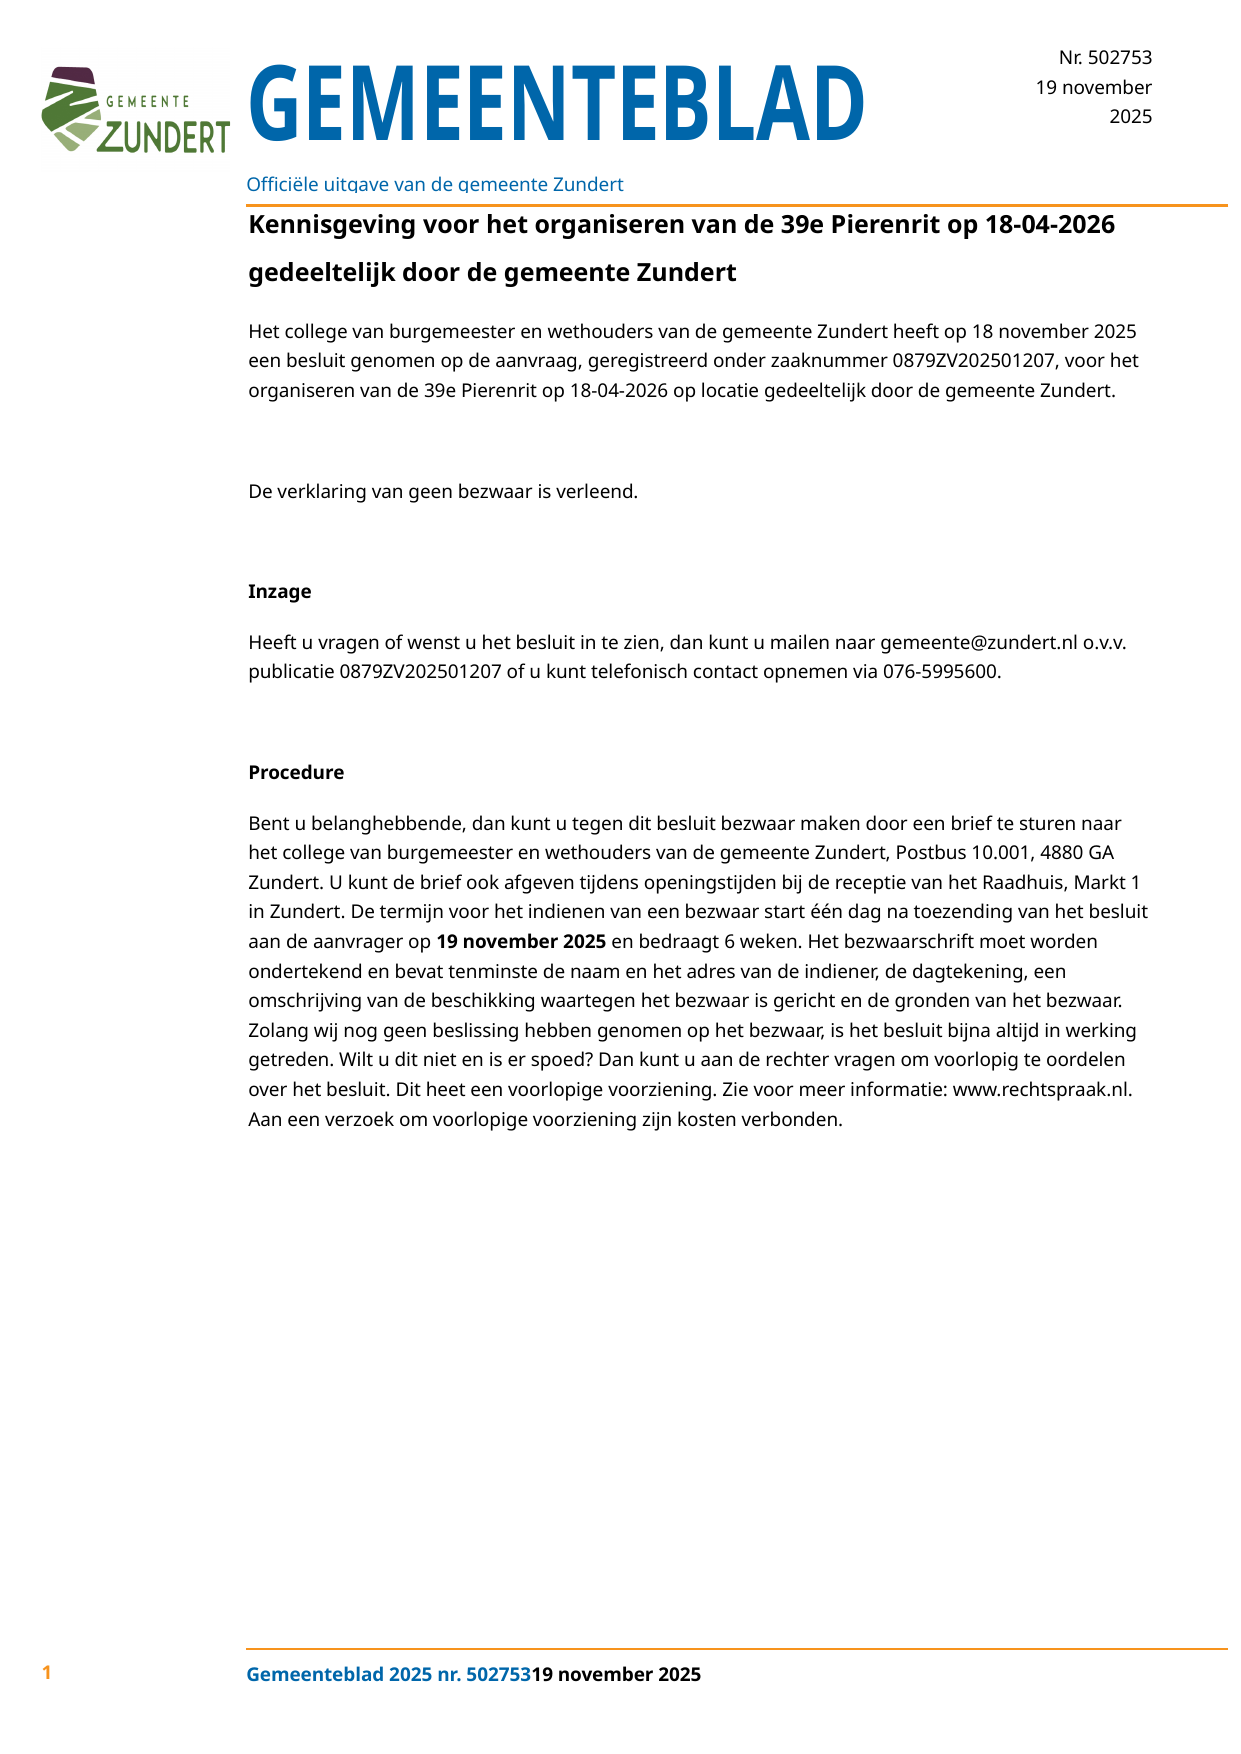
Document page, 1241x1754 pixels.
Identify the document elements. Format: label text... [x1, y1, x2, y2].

text Inzage [248, 579, 1152, 604]
text Kennisgeving voor het organiseren van de 39e Pierenrit op 18-04-2026 gedeeltelijk door de gemeente Zundert [248, 207, 1152, 288]
text ﻿ [248, 1156, 1152, 1185]
text Heeft u vragen of wenst u het besluit in te zien, dan kunt u mailen naar gemeente@zundert.nl o.v.v. publicatie 0879ZV202501207 of u kunt telefonisch contact opnemen via 076-5995600. [248, 629, 1152, 684]
text Procedure [248, 759, 1152, 785]
text De verklaring van geen bezwaar is verleend. [248, 478, 1152, 504]
picture [41, 47, 231, 172]
text Bent u belanghebbende, dan kunt u tegen dit besluit bezwaar maken door een brief te sturen naar het college van burgemeester en wethouders van de gemeente Zundert, Postbus 10.001, 4880 GA Zundert. U kunt de brief ook afgeven tijdens openingstijden bij de receptie van het Raadhuis, Markt 1 in Zundert. De termijn voor het indienen van een bezwaar start één dag na toezending van het besluit aan de aanvrager op 19 november 2025 en bedraagt 6 weken. Het bezwaarschrift moet worden ondertekend en bevat tenminste de naam en het adres van de indiener, de dagtekening, een omschrijving van de beschikking waartegen het bezwaar is gericht en de gronden van het bezwaar. Zolang wij nog geen beslissing hebben genomen op het bezwaar, is het besluit bijna altijd in werking getreden. Wilt u dit niet en is er spoed? Dan kunt u aan de rechter vragen om voorlopig te oordelen over het besluit. Dit heet een voorlopige voorziening. Zie voor meer informatie: www.rechtspraak.nl. Aan een verzoek om voorlopige voorziening zijn kosten verbonden. [248, 810, 1152, 1132]
text Het college van burgemeester en wethouders van de gemeente Zundert heeft op 18 november 2025 een besluit genomen op de aanvraag, geregistreerd onder zaaknummer 0879ZV202501207, voor het organiseren van de 39e Pierenrit op 18-04-2026 op locatie gedeeltelijk door de gemeente Zundert. [248, 318, 1152, 403]
